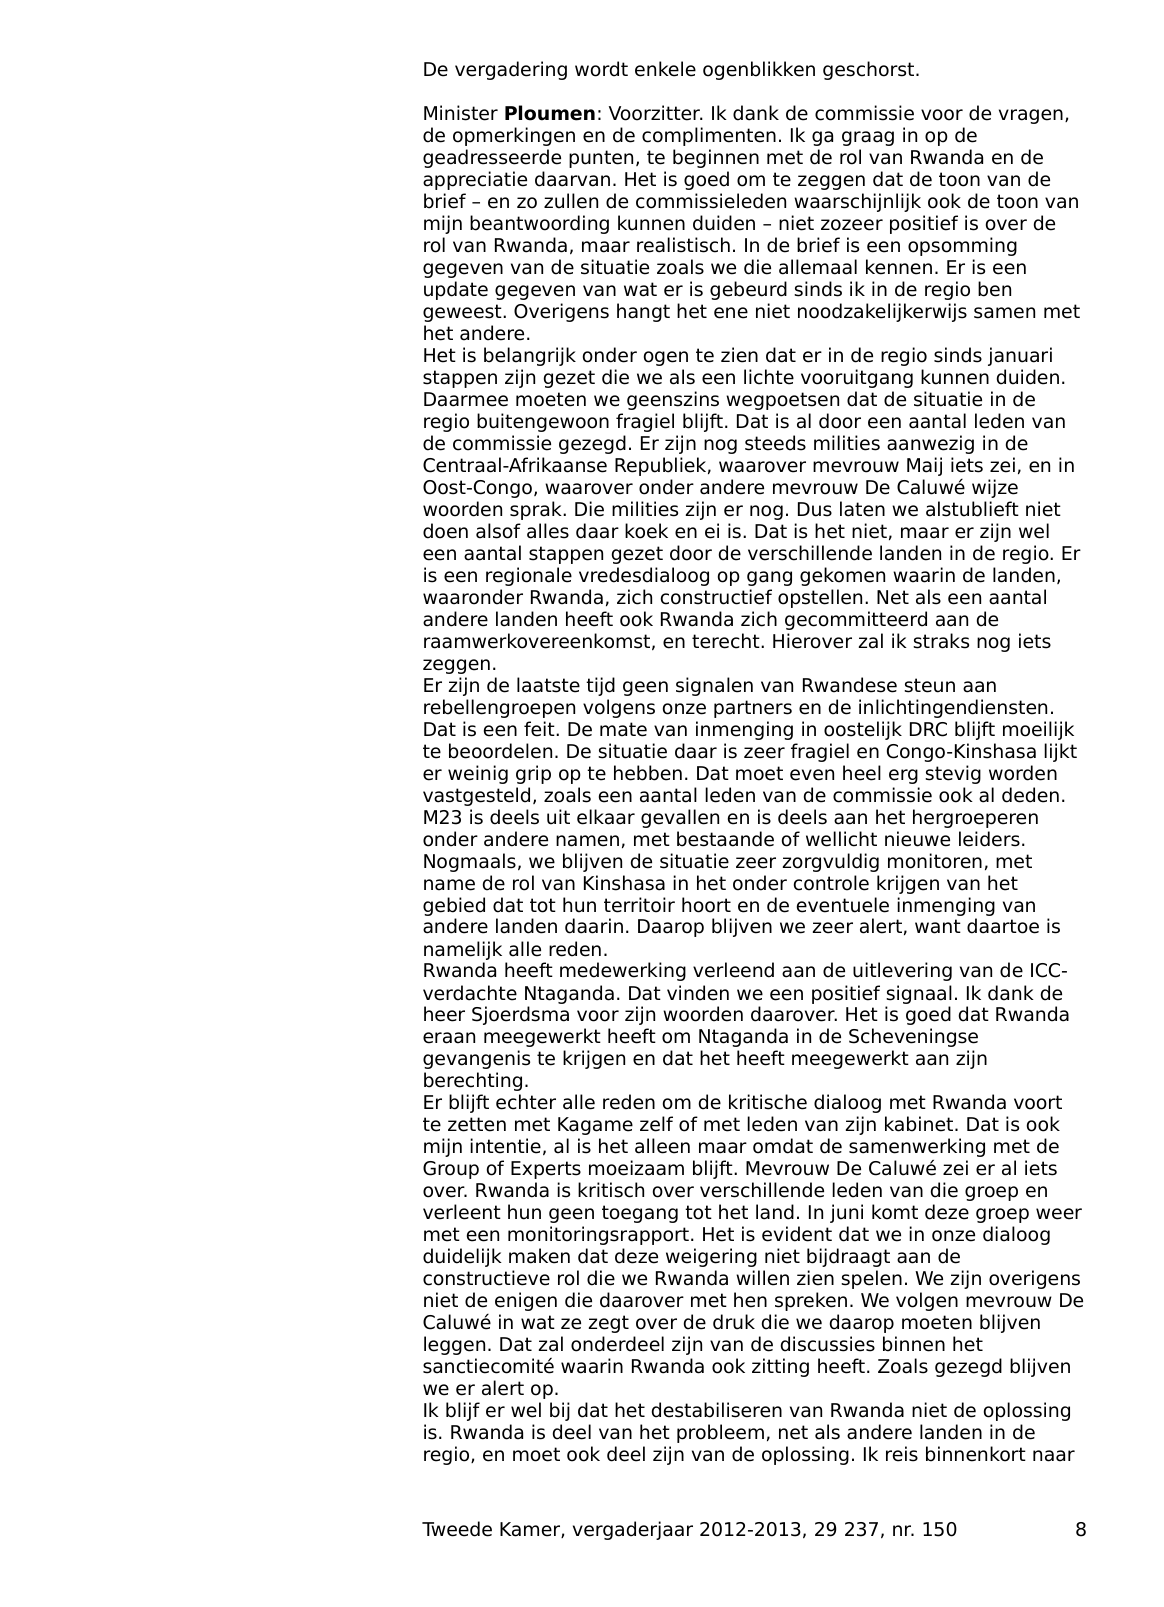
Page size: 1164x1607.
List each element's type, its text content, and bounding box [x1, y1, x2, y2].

text Ik blijf er wel bij dat het destabiliseren van Rwanda niet de oplossing is. Rwanda is deel van het probleem, net als andere landen in de regio, en moet ook deel zijn van de oplossing. Ik reis binnenkort naar [422, 1400, 1087, 1466]
text Er zijn de laatste tijd geen signalen van Rwandese steun aan rebellengroepen volgens onze partners en de inlichtingendiensten. Dat is een feit. De mate van inmenging in oostelijk DRC blijft moeilijk te beoordelen. De situatie daar is zeer fragiel en Congo-Kinshasa lijkt er weinig grip op te hebben. Dat moet even heel erg stevig worden vastgesteld, zoals een aantal leden van de commissie ook al deden. M23 is deels uit elkaar gevallen en is deels aan het hergroeperen onder andere namen, met bestaande of wellicht nieuwe leiders. Nogmaals, we blijven de situatie zeer zorgvuldig monitoren, met name de rol van Kinshasa in het onder controle krijgen van het gebied dat tot hun territoir hoort en de eventuele inmenging van andere landen daarin. Daarop blijven we zeer alert, want daartoe is namelijk alle reden. [422, 675, 1087, 960]
text Het is belangrijk onder ogen te zien dat er in de regio sinds januari stappen zijn gezet die we als een lichte vooruitgang kunnen duiden. Daarmee moeten we geenszins wegpoetsen dat de situatie in de regio buitengewoon fragiel blijft. Dat is al door een aantal leden van de commissie gezegd. Er zijn nog steeds milities aanwezig in de Centraal-Afrikaanse Republiek, waarover mevrouw Maij iets zei, en in Oost-Congo, waarover onder andere mevrouw De Caluwé wijze woorden sprak. Die milities zijn er nog. Dus laten we alstublieft niet doen alsof alles daar koek en ei is. Dat is het niet, maar er zijn wel een aantal stappen gezet door de verschillende landen in de regio. Er is een regionale vredesdialoog op gang gekomen waarin de landen, waaronder Rwanda, zich constructief opstellen. Net als een aantal andere landen heeft ook Rwanda zich gecommitteerd aan de raamwerkovereenkomst, en terecht. Hierover zal ik straks nog iets zeggen. [422, 345, 1087, 675]
text Rwanda heeft medewerking verleend aan de uitlevering van de ICC-verdachte Ntaganda. Dat vinden we een positief signaal. Ik dank de heer Sjoerdsma voor zijn woorden daarover. Het is goed dat Rwanda eraan meegewerkt heeft om Ntaganda in de Scheveningse gevangenis te krijgen en dat het heeft meegewerkt aan zijn berechting. [422, 960, 1087, 1092]
text Minister Ploumen: Voorzitter. Ik dank de commissie voor de vragen, de opmerkingen en de complimenten. Ik ga graag in op de geadresseerde punten, te beginnen met de rol van Rwanda en de appreciatie daarvan. Het is goed om te zeggen dat de toon van de brief – en zo zullen de commissieleden waarschijnlijk ook de toon van mijn beantwoording kunnen duiden – niet zozeer positief is over de rol van Rwanda, maar realistisch. In de brief is een opsomming gegeven van de situatie zoals we die allemaal kennen. Er is een update gegeven van wat er is gebeurd sinds ik in de regio ben geweest. Overigens hangt het ene niet noodzakelijkerwijs samen met het andere. [422, 103, 1087, 345]
text Er blijft echter alle reden om de kritische dialoog met Rwanda voort te zetten met Kagame zelf of met leden van zijn kabinet. Dat is ook mijn intentie, al is het alleen maar omdat de samenwerking met de Group of Experts moeizaam blijft. Mevrouw De Caluwé zei er al iets over. Rwanda is kritisch over verschillende leden van die groep en verleent hun geen toegang tot het land. In juni komt deze groep weer met een monitoringsrapport. Het is evident dat we in onze dialoog duidelijk maken dat deze weigering niet bijdraagt aan de constructieve rol die we Rwanda willen zien spelen. We zijn overigens niet de enigen die daarover met hen spreken. We volgen mevrouw De Caluwé in wat ze zegt over de druk die we daarop moeten blijven leggen. Dat zal onderdeel zijn van de discussies binnen het sanctiecomité waarin Rwanda ook zitting heeft. Zoals gezegd blijven we er alert op. [422, 1092, 1087, 1400]
text De vergadering wordt enkele ogenblikken geschorst. [422, 59, 1087, 81]
